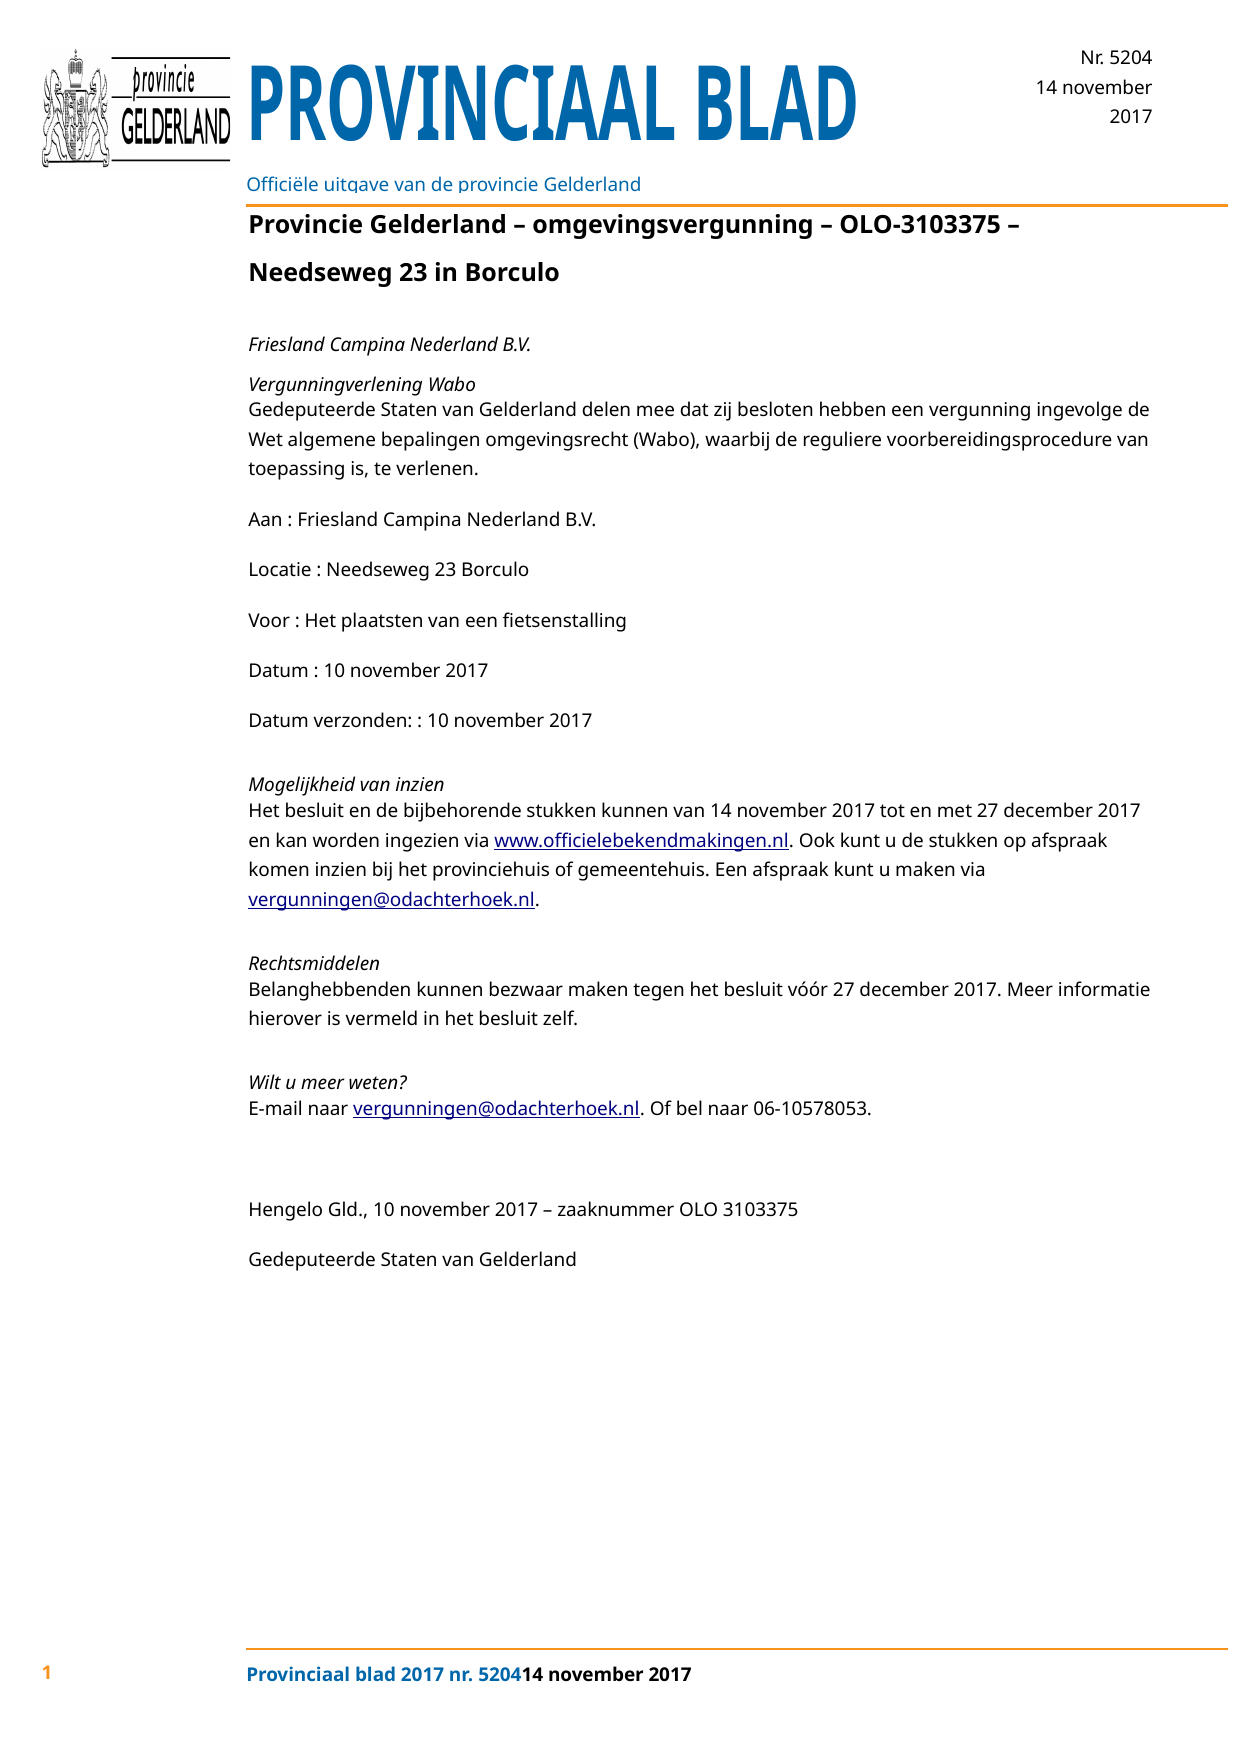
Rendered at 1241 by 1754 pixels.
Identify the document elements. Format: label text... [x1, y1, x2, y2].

text Mogelijkheid van inzien [248, 772, 1152, 797]
text Hengelo Gld., 10 november 2017 – zaaknummer OLO 3103375 [248, 1196, 1152, 1222]
text Het besluit en de bijbehorende stukken kunnen van 14 november 2017 tot en met 27 december 2017 en kan worden ingezien via www.officielebekendmakingen.nl. Ook kunt u de stukken op afspraak komen inzien bij het provinciehuis of gemeentehuis. Een afspraak kunt u maken via vergunningen@odachterhoek.nl. [248, 797, 1152, 912]
text Gedeputeerde Staten van Gelderland [248, 1246, 1152, 1272]
text Datum verzonden: : 10 november 2017 [248, 708, 1152, 733]
text Friesland Campina Nederland B.V. [248, 331, 1152, 357]
text Locatie : Needseweg 23 Borculo [248, 556, 1152, 582]
text Aan : Friesland Campina Nederland B.V. [248, 506, 1152, 532]
text E-mail naar vergunningen@odachterhoek.nl. Of bel naar 06-10578053. [248, 1095, 1152, 1121]
text Vergunningverlening Wabo [248, 371, 1152, 396]
text Wilt u meer weten? [248, 1069, 1152, 1095]
text Voor : Het plaatsten van een fietsenstalling [248, 607, 1152, 633]
text Gedeputeerde Staten van Gelderland delen mee dat zij besloten hebben een vergunning ingevolge de Wet algemene bepalingen omgevingsrecht (Wabo), waarbij de reguliere voorbereidingsprocedure van toepassing is, te verlenen. [248, 396, 1152, 481]
picture [41, 47, 231, 172]
text Rechtsmiddelen [248, 950, 1152, 976]
text Provincie Gelderland – omgevingsvergunning – OLO-3103375 – Needseweg 23 in Borculo [248, 207, 1152, 288]
text Datum : 10 november 2017 [248, 657, 1152, 683]
text Belanghebbenden kunnen bezwaar maken tegen het besluit vóór 27 december 2017. Meer informatie hierover is vermeld in het besluit zelf. [248, 976, 1152, 1031]
